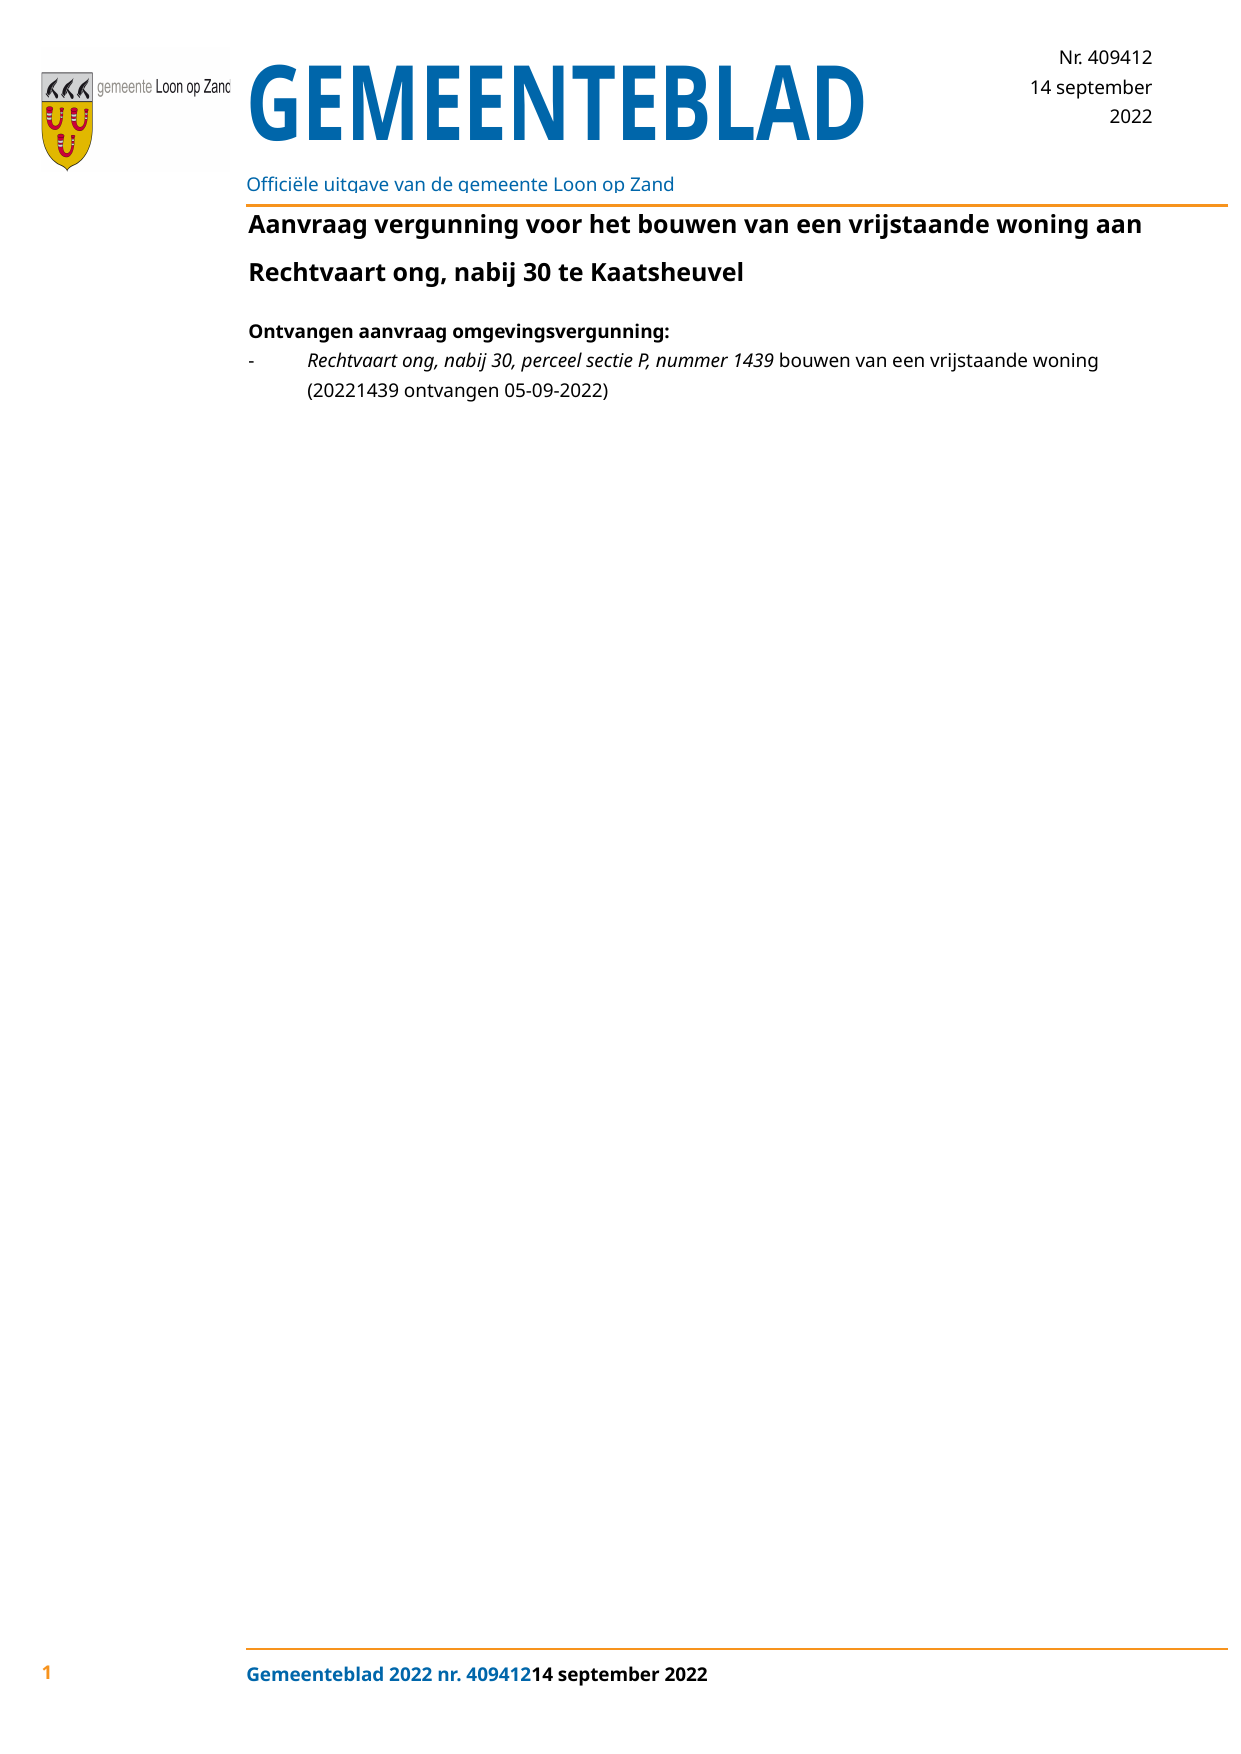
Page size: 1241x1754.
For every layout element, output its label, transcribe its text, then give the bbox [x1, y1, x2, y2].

list Rechtvaart ong, nabij 30, perceel sectie P, nummer 1439 bouwen van een vrijstaande woning (20221439 ontvangen 05-09-2022) [248, 347, 1152, 403]
text Aanvraag vergunning voor het bouwen van een vrijstaande woning aan Rechtvaart ong, nabij 30 te Kaatsheuvel [248, 207, 1152, 288]
picture [41, 47, 231, 172]
text Ontvangen aanvraag omgevingsvergunning: [248, 318, 1152, 344]
